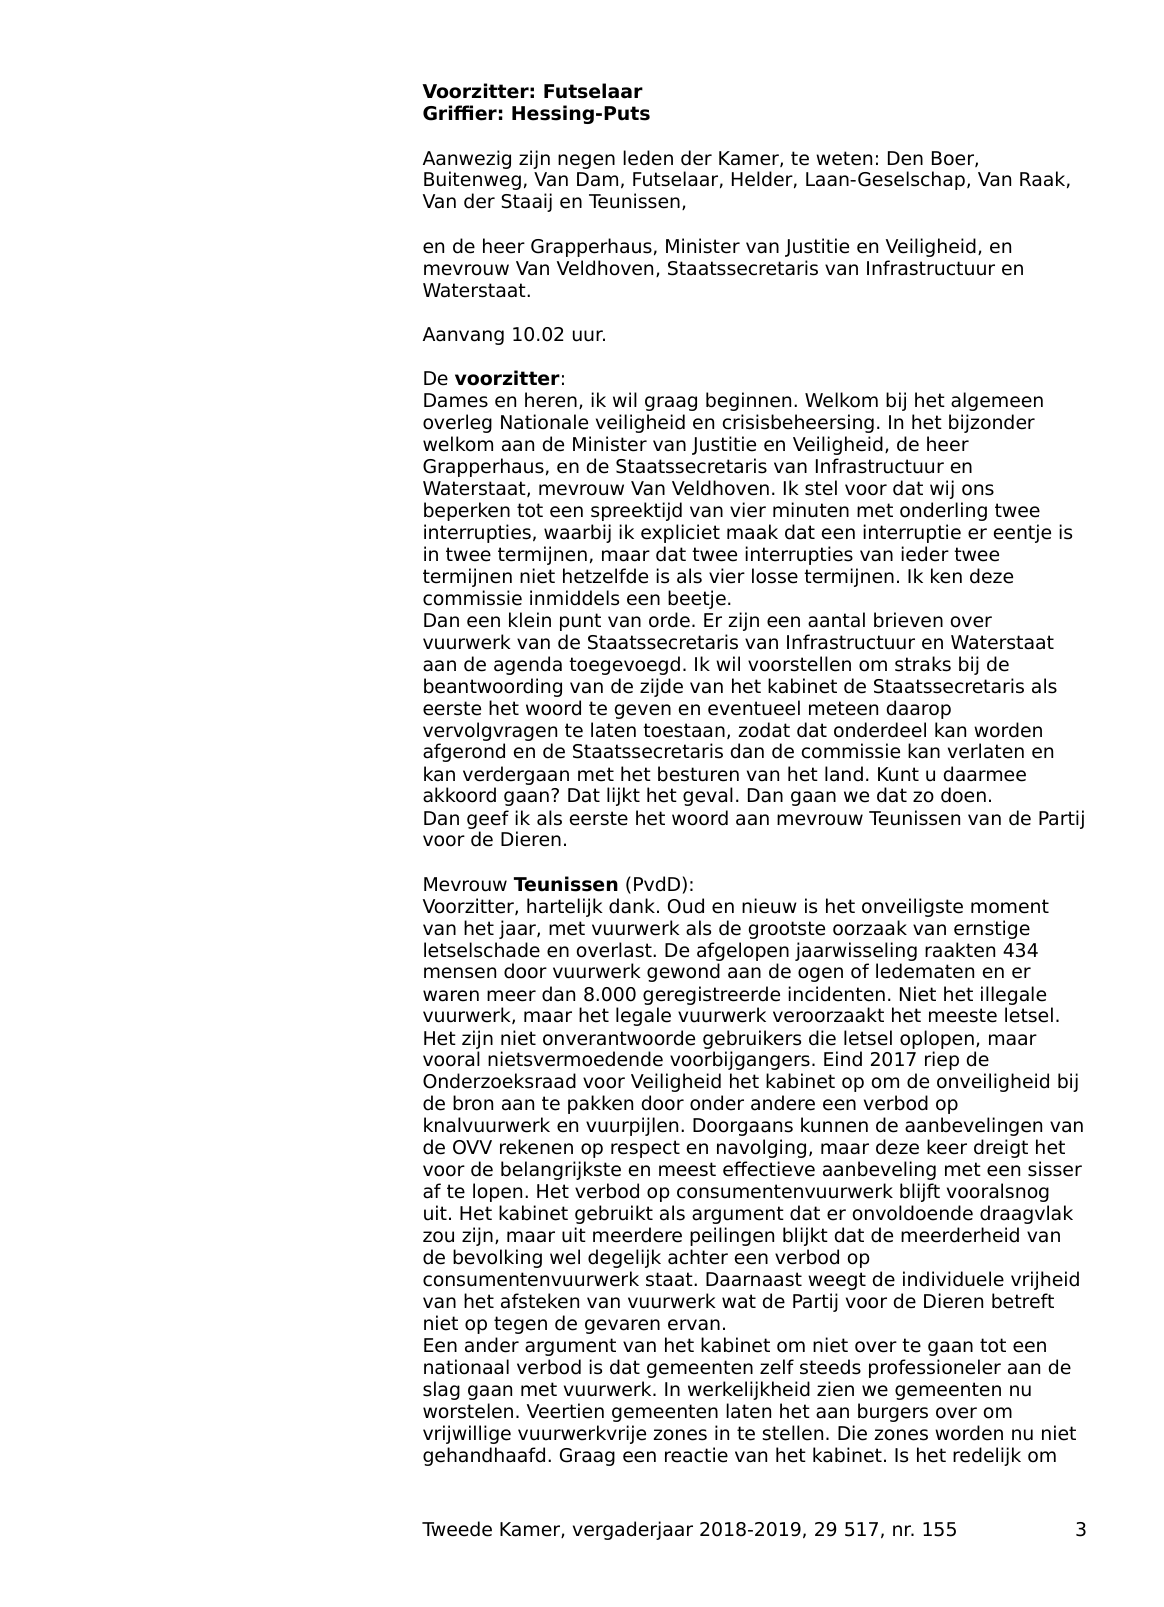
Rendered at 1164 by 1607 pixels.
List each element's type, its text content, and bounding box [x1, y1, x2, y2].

text Aanwezig zijn negen leden der Kamer, te weten: Den Boer, Buitenweg, Van Dam, Futselaar, Helder, Laan-Geselschap, Van Raak, Van der Staaij en Teunissen, [422, 147, 1087, 213]
text De voorzitter: [422, 368, 1087, 390]
text Een ander argument van het kabinet om niet over te gaan tot een nationaal verbod is dat gemeenten zelf steeds professioneler aan de slag gaan met vuurwerk. In werkelijkheid zien we gemeenten nu worstelen. Veertien gemeenten laten het aan burgers over om vrijwillige vuurwerkvrije zones in te stellen. Die zones worden nu niet gehandhaafd. Graag een reactie van het kabinet. Is het redelijk om [422, 1335, 1087, 1467]
text Voorzitter: Futselaar [422, 81, 1087, 103]
text Dames en heren, ik wil graag beginnen. Welkom bij het algemeen overleg Nationale veiligheid en crisisbeheersing. In het bijzonder welkom aan de Minister van Justitie en Veiligheid, de heer Grapperhaus, en de Staatssecretaris van Infrastructuur en Waterstaat, mevrouw Van Veldhoven. Ik stel voor dat wij ons beperken tot een spreektijd van vier minuten met onderling twee interrupties, waarbij ik expliciet maak dat een interruptie er eentje is in twee termijnen, maar dat twee interrupties van ieder twee termijnen niet hetzelfde is als vier losse termijnen. Ik ken deze commissie inmiddels een beetje. [422, 390, 1087, 609]
text Mevrouw Teunissen (PvdD): [422, 873, 1087, 896]
text en de heer Grapperhaus, Minister van Justitie en Veiligheid, en mevrouw Van Veldhoven, Staatssecretaris van Infrastructuur en Waterstaat. [422, 236, 1087, 301]
text Voorzitter, hartelijk dank. Oud en nieuw is het onveiligste moment van het jaar, met vuurwerk als de grootste oorzaak van ernstige letselschade en overlast. De afgelopen jaarwisseling raakten 434 mensen door vuurwerk gewond aan de ogen of ledematen en er waren meer dan 8.000 geregistreerde incidenten. Niet het illegale vuurwerk, maar het legale vuurwerk veroorzaakt het meeste letsel. Het zijn niet onverantwoorde gebruikers die letsel oplopen, maar vooral nietsvermoedende voorbijgangers. Eind 2017 riep de Onderzoeksraad voor Veiligheid het kabinet op om de onveiligheid bij de bron aan te pakken door onder andere een verbod op knalvuurwerk en vuurpijlen. Doorgaans kunnen de aanbevelingen van de OVV rekenen op respect en navolging, maar deze keer dreigt het voor de belangrijkste en meest effectieve aanbeveling met een sisser af te lopen. Het verbod op consumentenvuurwerk blijft vooralsnog uit. Het kabinet gebruikt als argument dat er onvoldoende draagvlak zou zijn, maar uit meerdere peilingen blijkt dat de meerderheid van de bevolking wel degelijk achter een verbod op consumentenvuurwerk staat. Daarnaast weegt de individuele vrijheid van het afsteken van vuurwerk wat de Partij voor de Dieren betreft niet op tegen de gevaren ervan. [422, 896, 1087, 1335]
text Dan geef ik als eerste het woord aan mevrouw Teunissen van de Partij voor de Dieren. [422, 807, 1087, 851]
text Griffier: Hessing-Puts [422, 103, 1087, 125]
text Dan een klein punt van orde. Er zijn een aantal brieven over vuurwerk van de Staatssecretaris van Infrastructuur en Waterstaat aan de agenda toegevoegd. Ik wil voorstellen om straks bij de beantwoording van de zijde van het kabinet de Staatssecretaris als eerste het woord te geven en eventueel meteen daarop vervolgvragen te laten toestaan, zodat dat onderdeel kan worden afgerond en de Staatssecretaris dan de commissie kan verlaten en kan verdergaan met het besturen van het land. Kunt u daarmee akkoord gaan? Dat lijkt het geval. Dan gaan we dat zo doen. [422, 609, 1087, 807]
text Aanvang 10.02 uur. [422, 324, 1087, 346]
